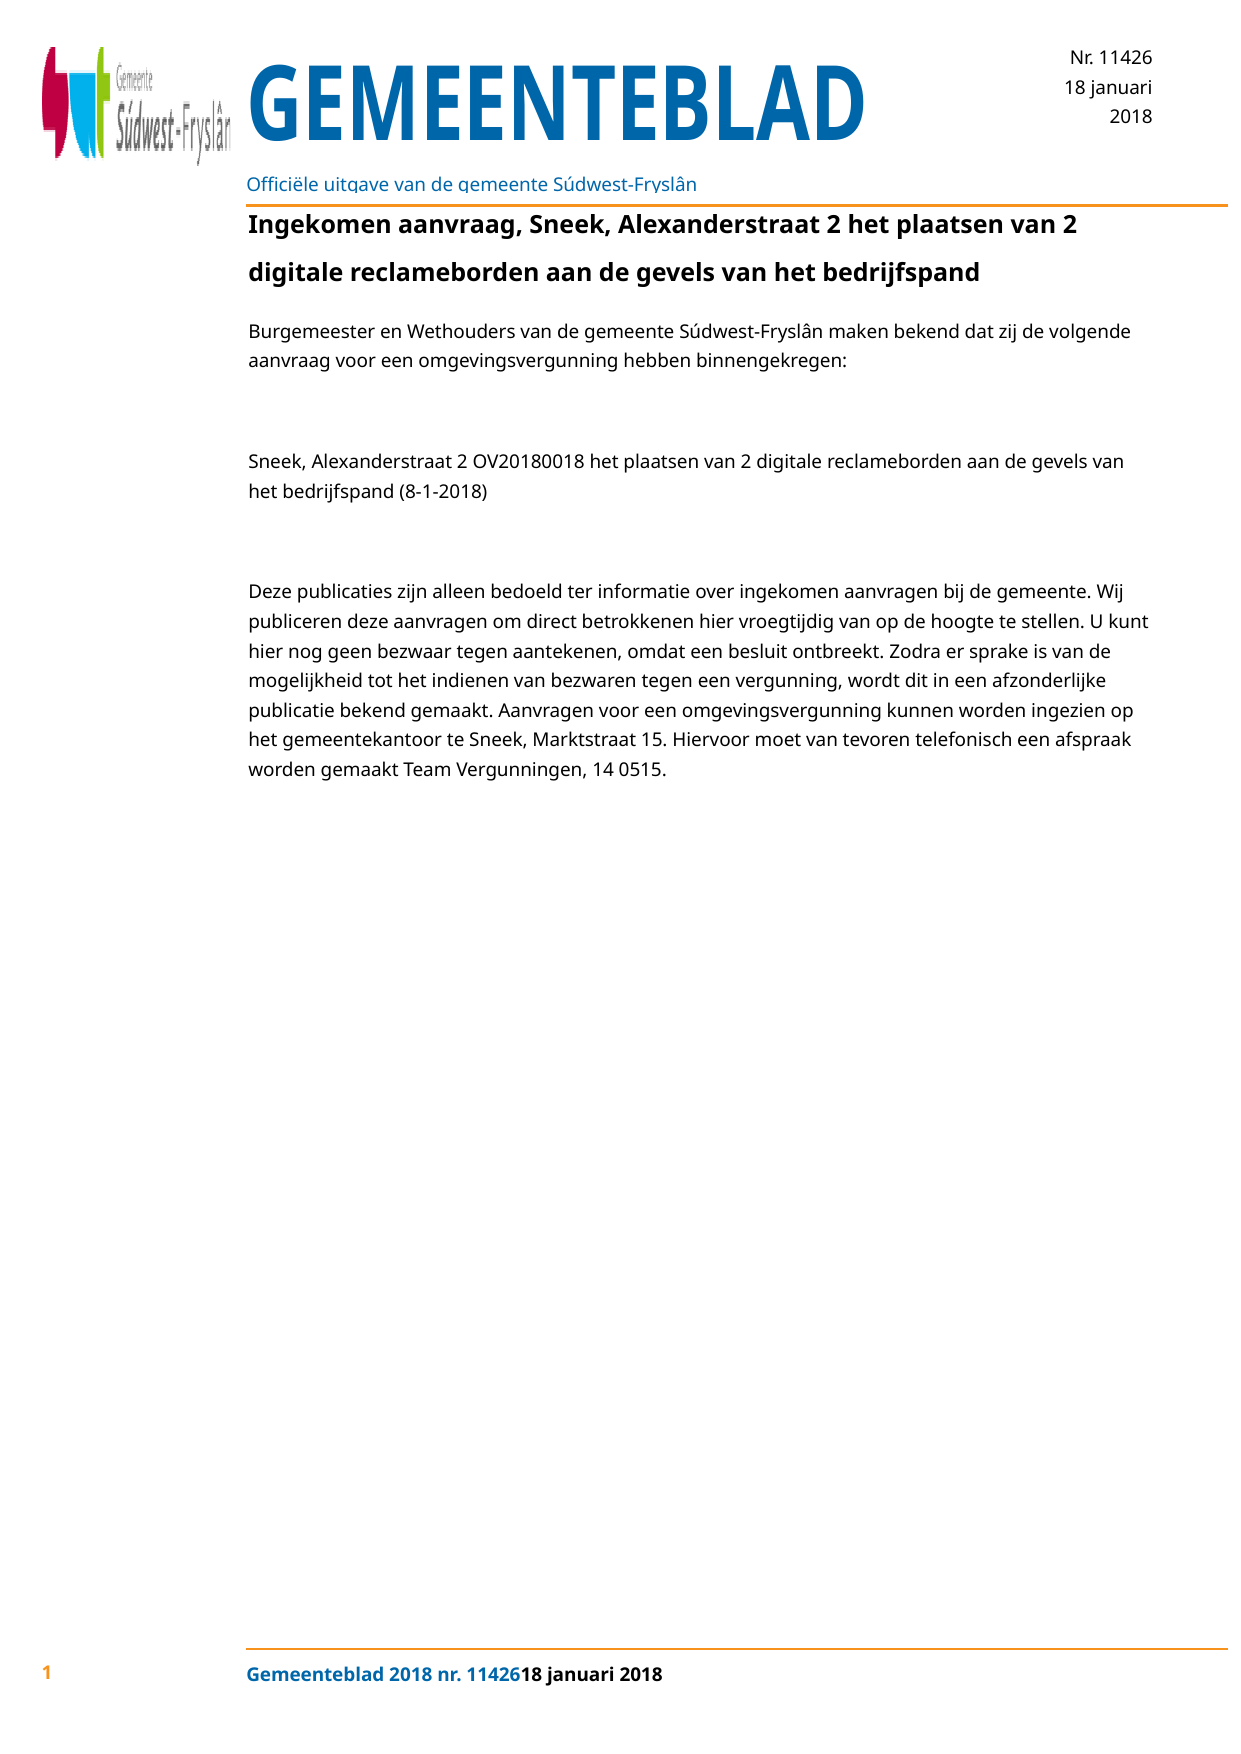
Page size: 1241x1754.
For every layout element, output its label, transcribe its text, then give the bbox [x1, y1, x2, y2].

text Deze publicaties zijn alleen bedoeld ter informatie over ingekomen aanvragen bij de gemeente. Wij publiceren deze aanvragen om direct betrokkenen hier vroegtijdig van op de hoogte te stellen. U kunt hier nog geen bezwaar tegen aantekenen, omdat een besluit ontbreekt. Zodra er sprake is van de mogelijkheid tot het indienen van bezwaren tegen een vergunning, wordt dit in een afzonderlijke publicatie bekend gemaakt. Aanvragen voor een omgevingsvergunning kunnen worden ingezien op het gemeentekantoor te Sneek, Marktstraat 15. Hiervoor moet van tevoren telefonisch een afspraak worden gemaakt Team Vergunningen, 14 0515. [248, 579, 1152, 782]
text Ingekomen aanvraag, Sneek, Alexanderstraat 2 het plaatsen van 2 digitale reclameborden aan de gevels van het bedrijfspand [248, 207, 1152, 288]
text Burgemeester en Wethouders van de gemeente Súdwest-Fryslân maken bekend dat zij de volgende aanvraag voor een omgevingsvergunning hebben binnengekregen: [248, 318, 1152, 373]
picture [41, 47, 231, 172]
text Sneek, Alexanderstraat 2 OV20180018 het plaatsen van 2 digitale reclameborden aan de gevels van het bedrijfspand (8-1-2018) [248, 448, 1152, 504]
